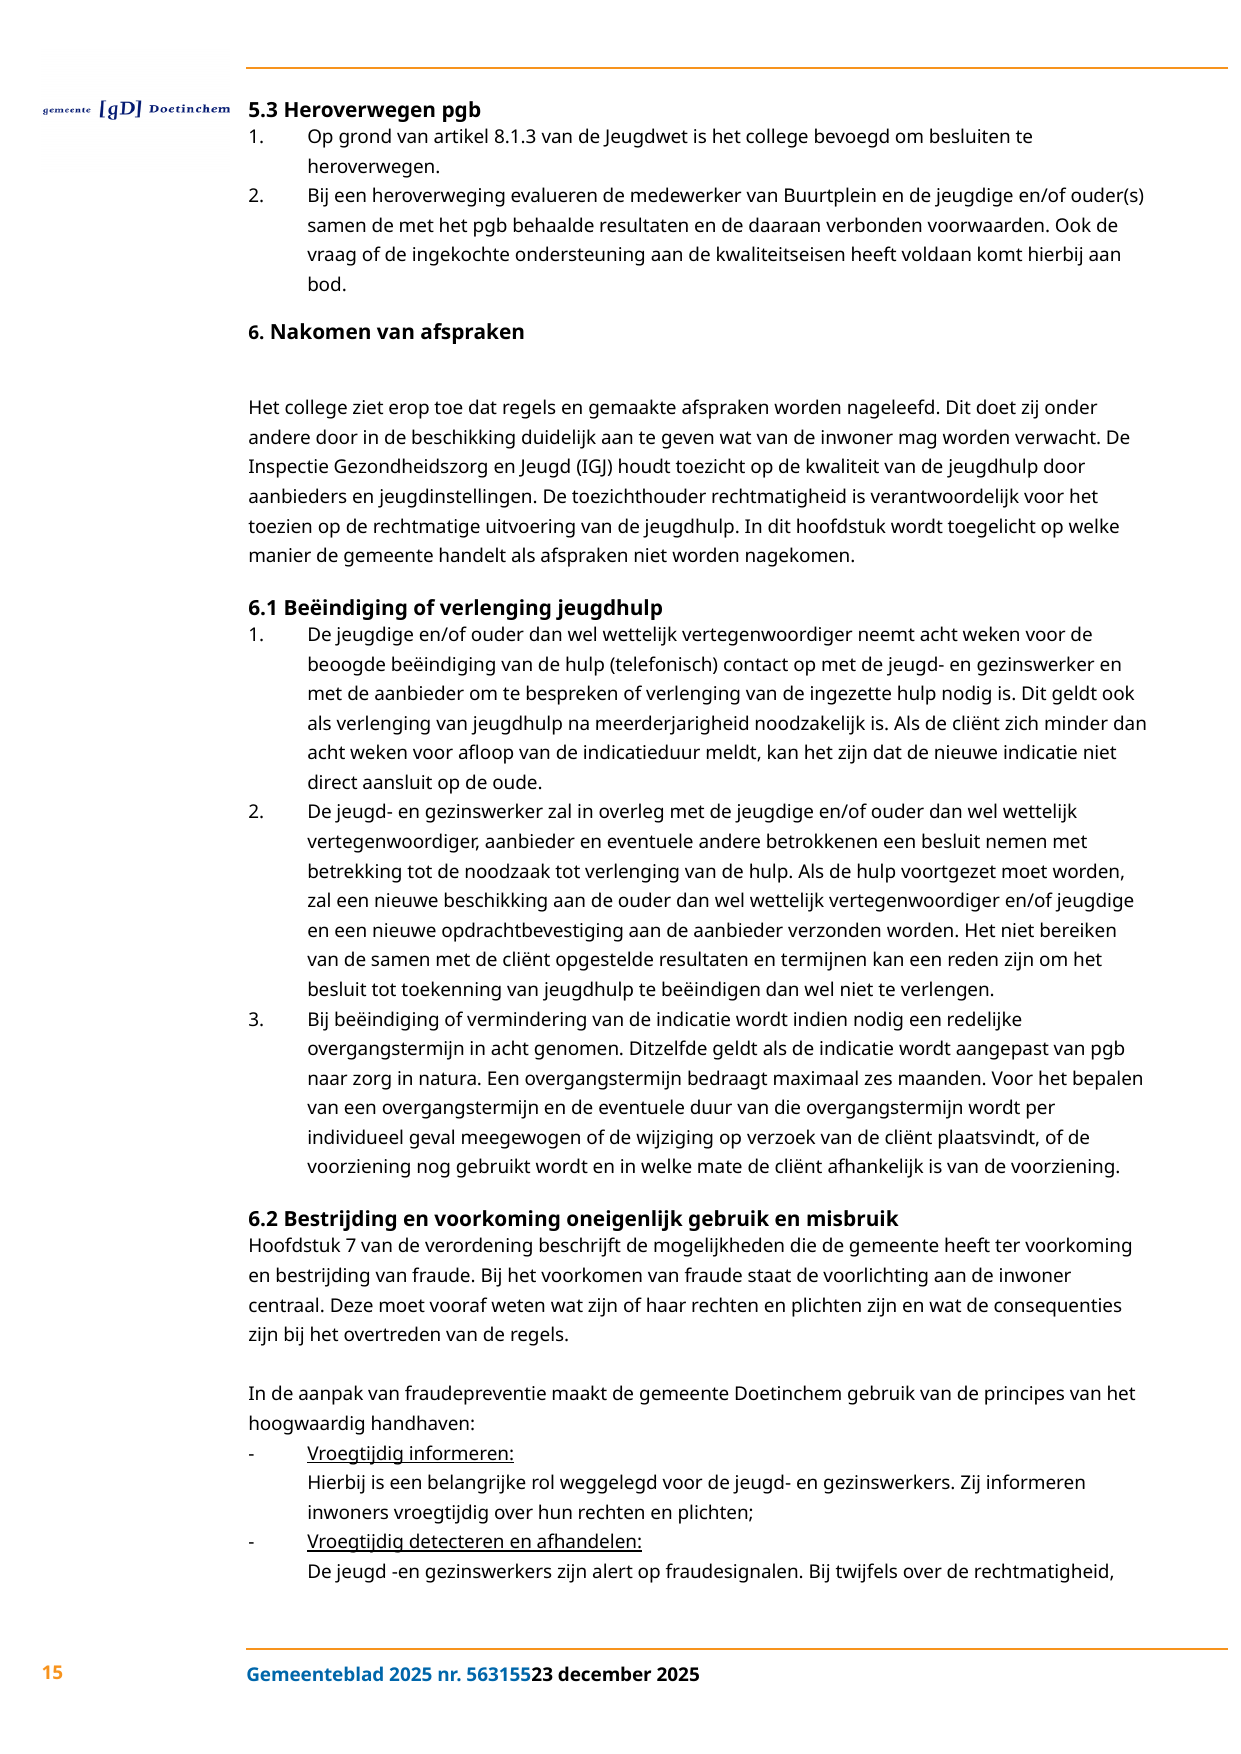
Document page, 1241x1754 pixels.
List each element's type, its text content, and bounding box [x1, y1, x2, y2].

text 6.1 Beëindiging of verlenging jeugdhulp [248, 593, 1152, 621]
text Het college ziet erop toe dat regels en gemaakte afspraken worden nageleefd. Dit doet zij onder andere door in de beschikking duidelijk aan te geven wat van de inwoner mag worden verwacht. De Inspectie Gezondheidszorg en Jeugd (IGJ) houdt toezicht op de kwaliteit van de jeugdhulp door aanbieders en jeugdinstellingen. De toezichthouder rechtmatigheid is verantwoordelijk voor het toezien op de rechtmatige uitvoering van de jeugdhulp. In dit hoofdstuk wordt toegelicht op welke manier de gemeente handelt als afspraken niet worden nagekomen. [248, 394, 1152, 568]
list Vroegtijdig informeren: [248, 1440, 1152, 1465]
list De jeugd- en gezinswerker zal in overleg met de jeugdige en/of ouder dan wel wettelijk vertegenwoordiger, aanbieder en eventuele andere betrokkenen een besluit nemen met betrekking tot de noodzaak tot verlenging van de hulp. Als de hulp voortgezet moet worden, zal een nieuwe beschikking aan de ouder dan wel wettelijk vertegenwoordiger en/of jeugdige en een nieuwe opdrachtbevestiging aan de aanbieder verzonden worden. Het niet bereiken van de samen met de cliënt opgestelde resultaten en termijnen kan een reden zijn om het besluit tot toekenning van jeugdhulp te beëindigen dan wel niet te verlengen. [248, 799, 1152, 1002]
list De jeugd -en gezinswerkers zijn alert op fraudesignalen. Bij twijfels over de rechtmatigheid, [248, 1558, 1152, 1584]
text 5.3 Heroverwegen pgb [248, 95, 1152, 123]
list Bij beëindiging of vermindering van de indicatie wordt indien nodig een redelijke overgangstermijn in acht genomen. Ditzelfde geldt als de indicatie wordt aangepast van pgb naar zorg in natura. Een overgangstermijn bedraagt maximaal zes maanden. Voor het bepalen van een overgangstermijn en de eventuele duur van die overgangstermijn wordt per individueel geval meegewogen of de wijziging op verzoek van de cliënt plaatsvindt, of de voorziening nog gebruikt wordt en in welke mate de cliënt afhankelijk is van de voorziening. [248, 1006, 1152, 1179]
list Hierbij is een belangrijke rol weggelegd voor de jeugd- en gezinswerkers. Zij informeren inwoners vroegtijdig over hun rechten en plichten; [248, 1469, 1152, 1524]
text Hoofdstuk 7 van de verordening beschrijft de mogelijkheden die de gemeente heeft ter voorkoming en bestrijding van fraude. Bij het voorkomen van fraude staat de voorlichting aan de inwoner centraal. Deze moet vooraf weten wat zijn of haar rechten en plichten zijn en wat de consequenties zijn bij het overtreden van de regels. [248, 1233, 1152, 1347]
list Bij een heroverweging evalueren de medewerker van Buurtplein en de jeugdige en/of ouder(s) samen de met het pgb behaalde resultaten en de daaraan verbonden voorwaarden. Ook de vraag of de ingekochte ondersteuning aan de kwaliteitseisen heeft voldaan komt hierbij aan bod. [248, 182, 1152, 297]
list Op grond van artikel 8.1.3 van de Jeugdwet is het college bevoegd om besluiten te heroverwegen. [248, 123, 1152, 178]
text In de aanpak van fraudepreventie maakt de gemeente Doetinchem gebruik van de principes van het hoogwaardig handhaven: [248, 1381, 1152, 1436]
picture [41, 47, 231, 172]
text 6. Nakomen van afspraken [248, 317, 1152, 345]
text 6.2 Bestrijding en voorkoming oneigenlijk gebruik en misbruik [248, 1204, 1152, 1233]
list Vroegtijdig detecteren en afhandelen: [248, 1528, 1152, 1554]
list De jeugdige en/of ouder dan wel wettelijk vertegenwoordiger neemt acht weken voor de beoogde beëindiging van de hulp (telefonisch) contact op met de jeugd- en gezinswerker en met de aanbieder om te bespreken of verlenging van de ingezette hulp nodig is. Dit geldt ook als verlenging van jeugdhulp na meerderjarigheid noodzakelijk is. Als de cliënt zich minder dan acht weken voor afloop van de indicatieduur meldt, kan het zijn dat de nieuwe indicatie niet direct aansluit op de oude. [248, 621, 1152, 795]
